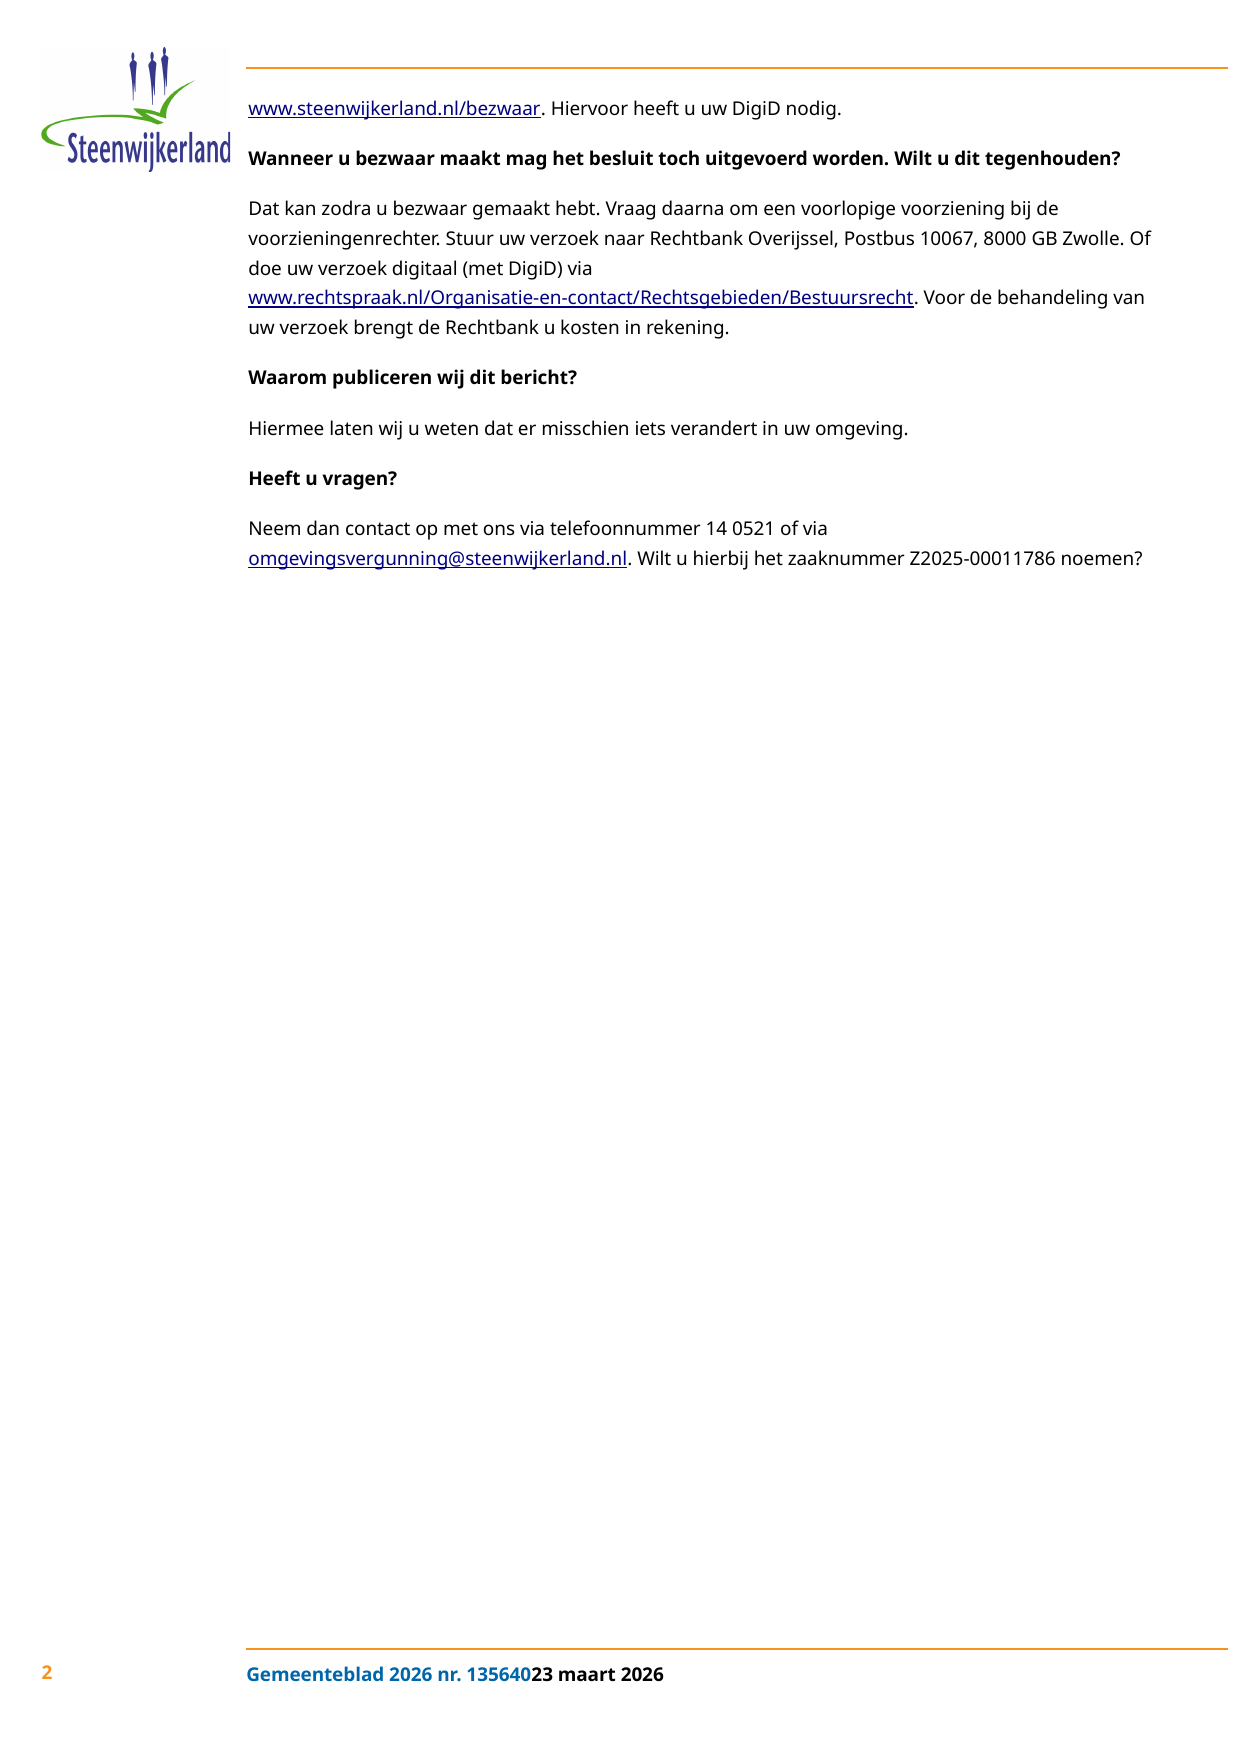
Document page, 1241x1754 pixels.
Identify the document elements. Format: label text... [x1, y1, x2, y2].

picture [41, 47, 231, 172]
text Dat kan zodra u bezwaar gemaakt hebt. Vraag daarna om een voorlopige voorziening bij de voorzieningenrechter. Stuur uw verzoek naar Rechtbank Overijssel, Postbus 10067, 8000 GB Zwolle. Of doe uw verzoek digitaal (met DigiD) via www.rechtspraak.nl/Organisatie-en-contact/Rechtsgebieden/Bestuursrecht. Voor de behandeling van uw verzoek brengt de Rechtbank u kosten in rekening. [248, 196, 1152, 340]
text Hiermee laten wij u weten dat er misschien iets verandert in uw omgeving. [248, 415, 1152, 441]
text Wanneer u bezwaar maakt mag het besluit toch uitgevoerd worden. Wilt u dit tegenhouden? [248, 145, 1152, 171]
text Neem dan contact op met ons via telefoonnummer 14 0521 of via omgevingsvergunning@steenwijkerland.nl. Wilt u hierbij het zaaknummer Z2025-00011786 noemen? [248, 516, 1152, 571]
text Heeft u vragen? [248, 465, 1152, 491]
text Waarom publiceren wij dit bericht? [248, 364, 1152, 390]
text www.steenwijkerland.nl/bezwaar. Hiervoor heeft u uw DigiD nodig. [248, 95, 1152, 121]
